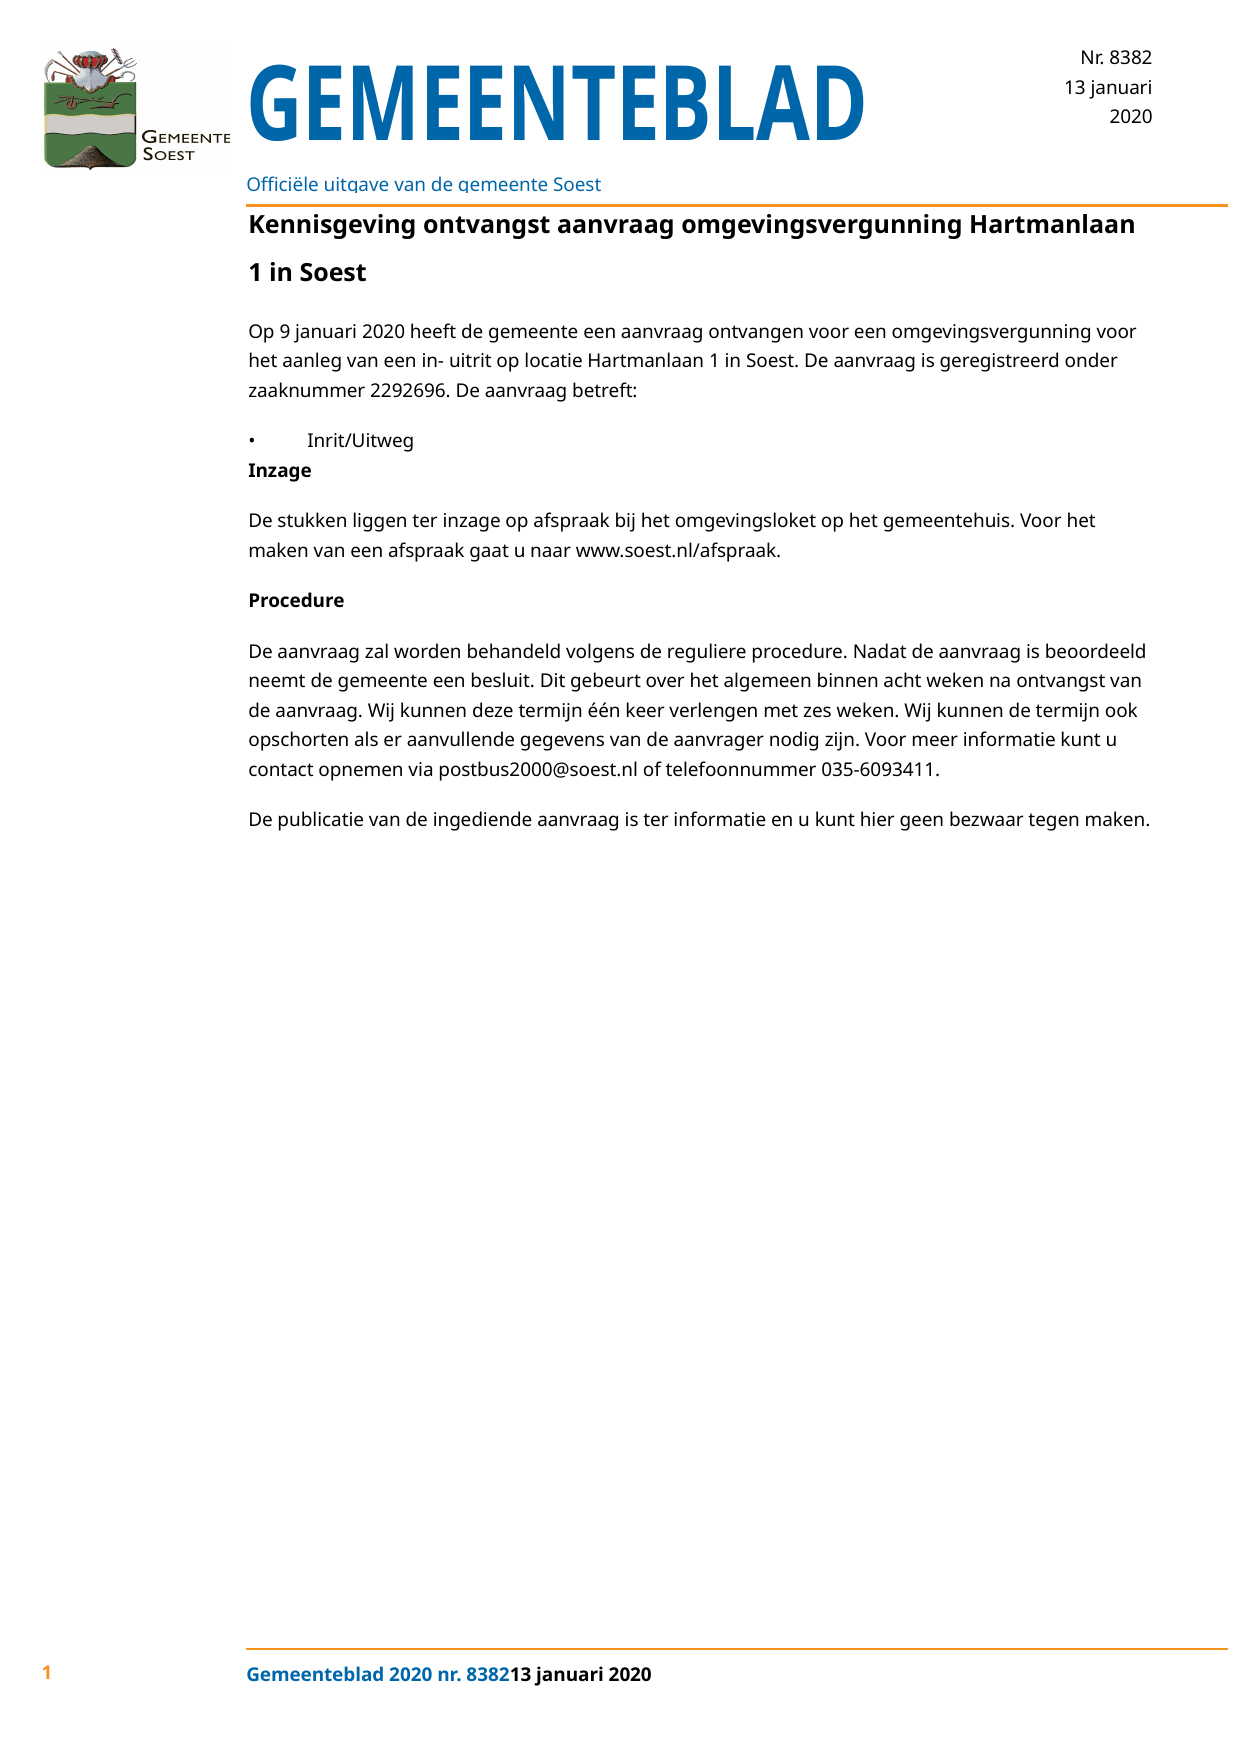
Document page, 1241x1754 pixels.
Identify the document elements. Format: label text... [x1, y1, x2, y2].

text De stukken liggen ter inzage op afspraak bij het omgevingsloket op het gemeentehuis. Voor het maken van een afspraak gaat u naar www.soest.nl/afspraak. [248, 507, 1152, 563]
text De aanvraag zal worden behandeld volgens de reguliere procedure. Nadat de aanvraag is beoordeeld neemt de gemeente een besluit. Dit gebeurt over het algemeen binnen acht weken na ontvangst van de aanvraag. Wij kunnen deze termijn één keer verlengen met zes weken. Wij kunnen de termijn ook opschorten als er aanvullende gegevens van de aanvrager nodig zijn. Voor meer informatie kunt u contact opnemen via postbus2000@soest.nl of telefoonnummer 035-6093411. [248, 638, 1152, 782]
text De publicatie van de ingediende aanvraag is ter informatie en u kunt hier geen bezwaar tegen maken. [248, 807, 1152, 832]
text Op 9 januari 2020 heeft de gemeente een aanvraag ontvangen voor een omgevingsvergunning voor het aanleg van een in- uitrit op locatie Hartmanlaan 1 in Soest. De aanvraag is geregistreerd onder zaaknummer 2292696. De aanvraag betreft: [248, 318, 1152, 403]
text Kennisgeving ontvangst aanvraag omgevingsvergunning Hartmanlaan 1 in Soest [248, 207, 1152, 288]
text Procedure [248, 587, 1152, 613]
picture [41, 47, 231, 172]
list Inrit/Uitweg [248, 427, 1152, 453]
text Inzage [248, 457, 1152, 483]
